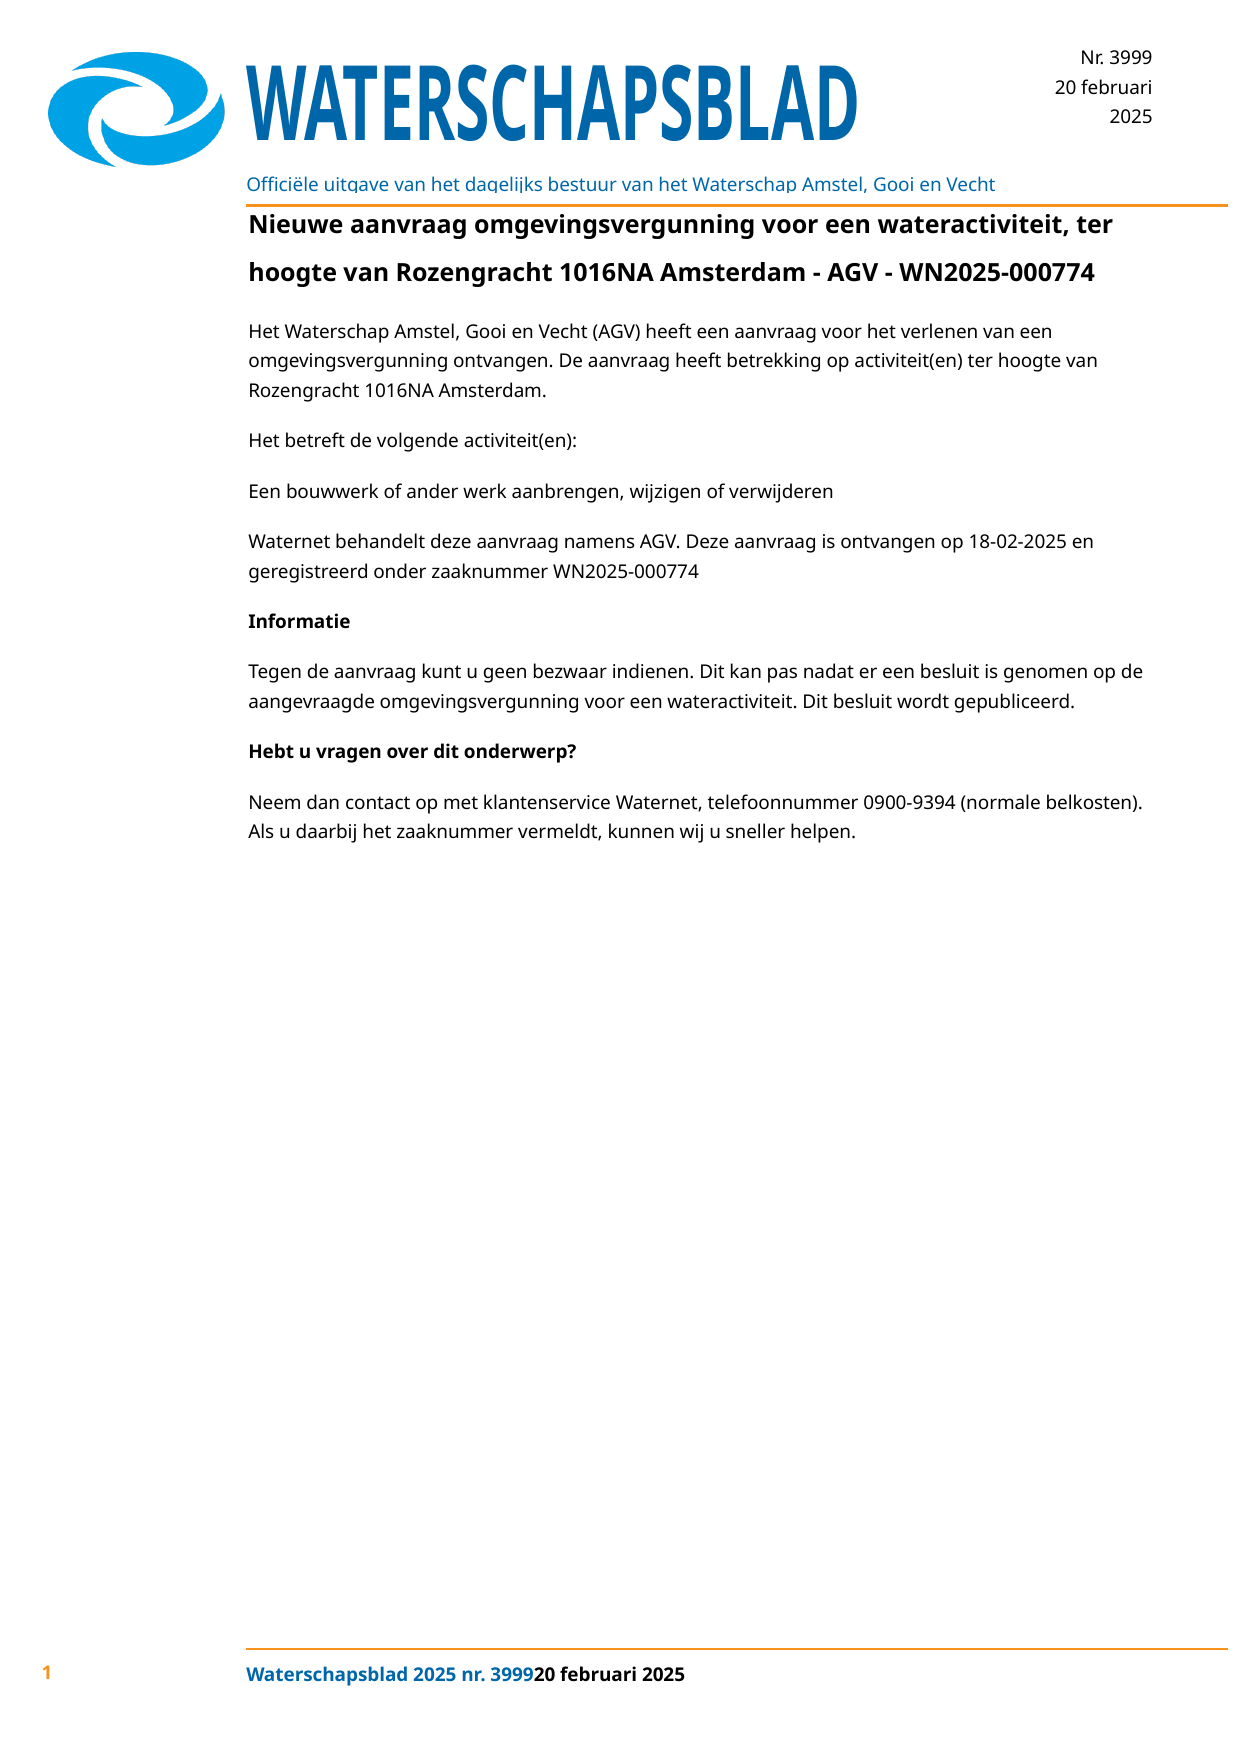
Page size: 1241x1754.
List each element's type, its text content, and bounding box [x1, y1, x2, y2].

text Tegen de aanvraag kunt u geen bezwaar indienen. Dit kan pas nadat er een besluit is genomen op de aangevraagde omgevingsvergunning voor een wateractiviteit. Dit besluit wordt gepubliceerd. [248, 659, 1152, 714]
text Het betreft de volgende activiteit(en): [248, 427, 1152, 453]
text Hebt u vragen over dit onderwerp? [248, 739, 1152, 764]
text Nieuwe aanvraag omgevingsvergunning voor een wateractiviteit, ter hoogte van Rozengracht 1016NA Amsterdam - AGV - WN2025-000774 [248, 207, 1152, 288]
text Informatie [248, 608, 1152, 634]
picture [41, 47, 231, 172]
text Waternet behandelt deze aanvraag namens AGV. Deze aanvraag is ontvangen op 18-02-2025 en geregistreerd onder zaaknummer WN2025-000774 [248, 528, 1152, 584]
text Het Waterschap Amstel, Gooi en Vecht (AGV) heeft een aanvraag voor het verlenen van een omgevingsvergunning ontvangen. De aanvraag heeft betrekking op activiteit(en) ter hoogte van Rozengracht 1016NA Amsterdam. [248, 318, 1152, 403]
text Een bouwwerk of ander werk aanbrengen, wijzigen of verwijderen [248, 478, 1152, 504]
text Neem dan contact op met klantenservice Waternet, telefoonnummer 0900-9394 (normale belkosten). Als u daarbij het zaaknummer vermeldt, kunnen wij u sneller helpen. [248, 789, 1152, 844]
